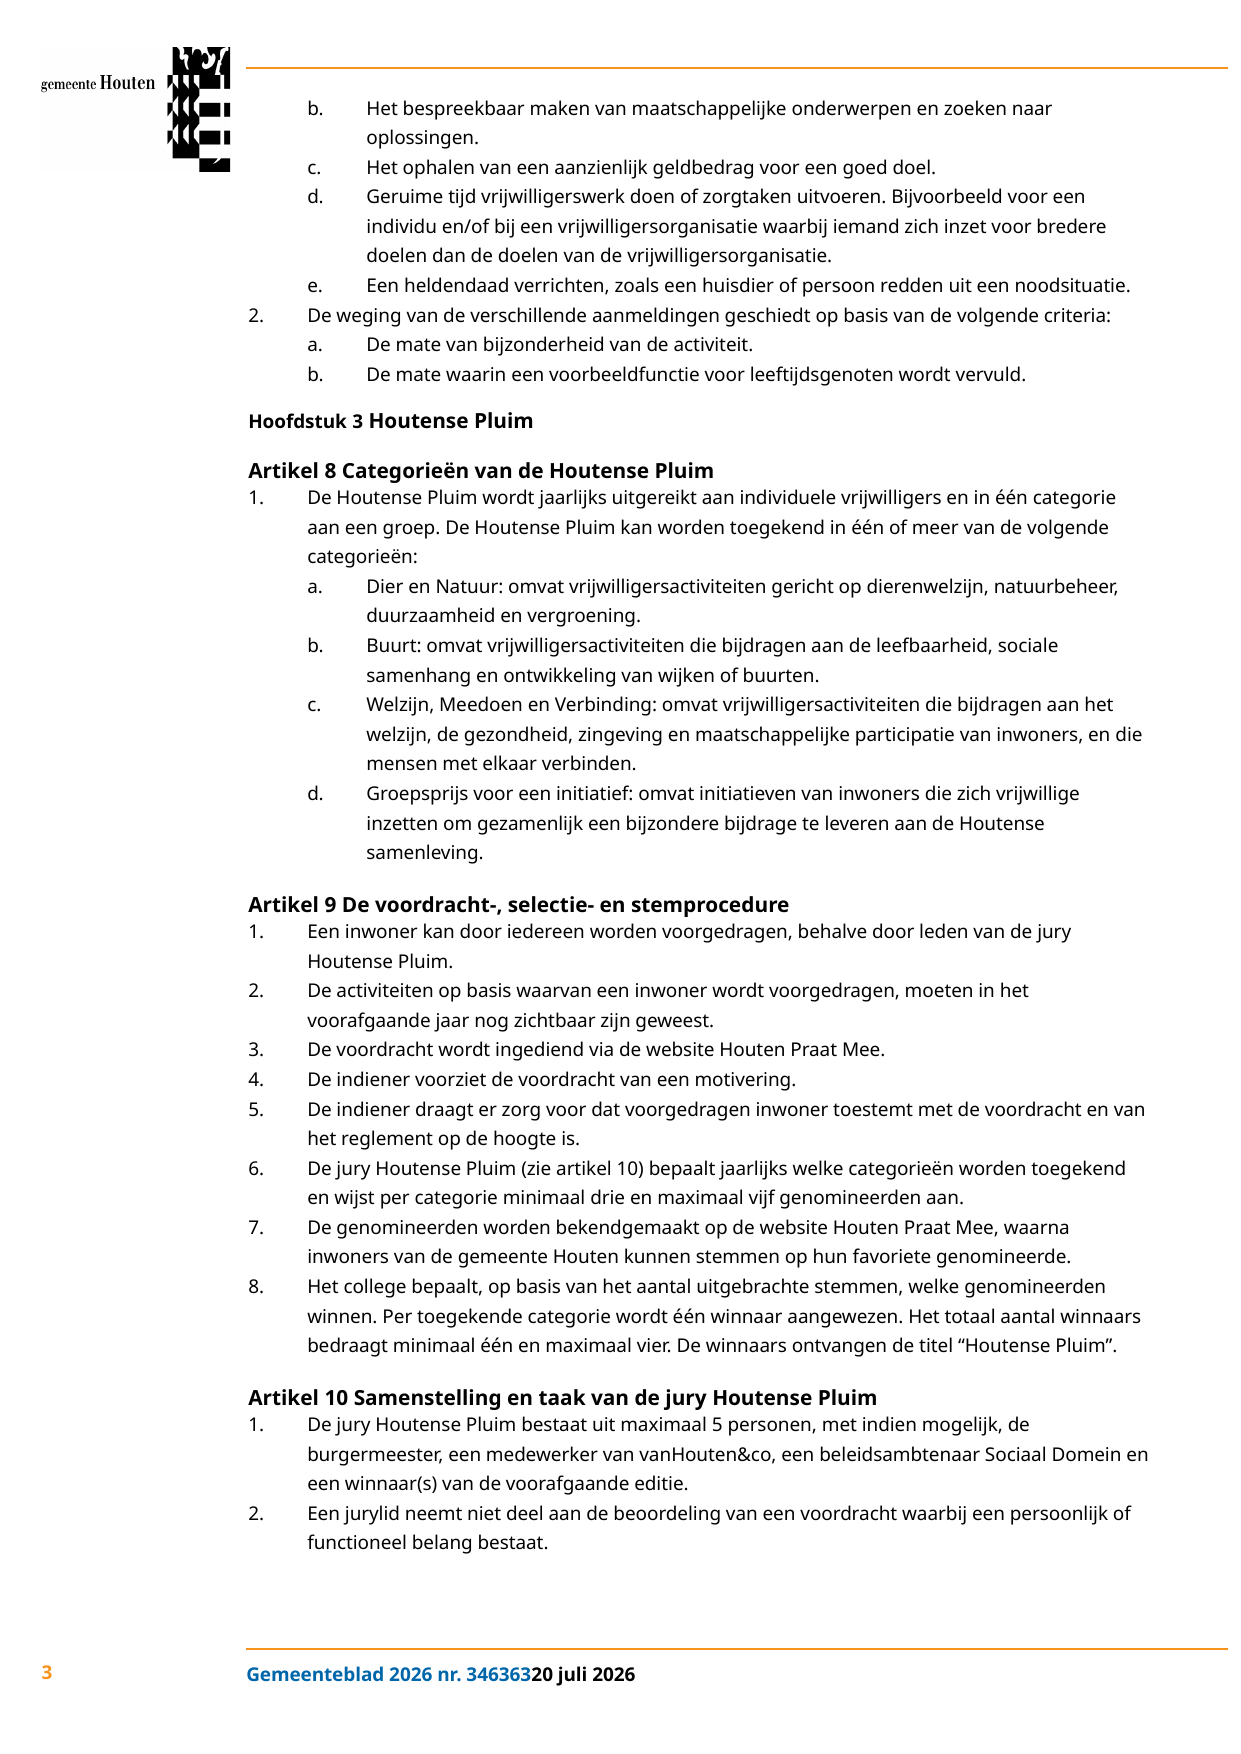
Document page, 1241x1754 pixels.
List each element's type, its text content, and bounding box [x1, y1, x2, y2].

list De mate waarin een voorbeeldfunctie voor leeftijdsgenoten wordt vervuld. [307, 361, 1152, 387]
list De indiener draagt er zorg voor dat voorgedragen inwoner toestemt met de voordracht en van het reglement op de hoogte is. [248, 1096, 1152, 1151]
text Artikel 9 De voordracht-, selectie- en stemprocedure [248, 890, 1152, 918]
list Geruime tijd vrijwilligerswerk doen of zorgtaken uitvoeren. Bijvoorbeeld voor een individu en/of bij een vrijwilligersorganisatie waarbij iemand zich inzet voor bredere doelen dan de doelen van de vrijwilligersorganisatie. [307, 183, 1152, 268]
list De activiteiten op basis waarvan een inwoner wordt voorgedragen, moeten in het voorafgaande jaar nog zichtbaar zijn geweest. [248, 977, 1152, 1033]
list Groepsprijs voor een initiatief: omvat initiatieven van inwoners die zich vrijwillige inzetten om gezamenlijk een bijzondere bijdrage te leveren aan de Houtense samenleving. [307, 780, 1152, 865]
list De weging van de verschillende aanmeldingen geschiedt op basis van de volgende criteria: [248, 302, 1152, 328]
list Het college bepaalt, op basis van het aantal uitgebrachte stemmen, welke genomineerden winnen. Per toegekende categorie wordt één winnaar aangewezen. Het totaal aantal winnaars bedraagt minimaal één en maximaal vier. De winnaars ontvangen de titel “Houtense Pluim”. [248, 1273, 1152, 1358]
list Het bespreekbaar maken van maatschappelijke onderwerpen en zoeken naar oplossingen. [307, 95, 1152, 150]
text Hoofdstuk 3 Houtense Pluim [248, 407, 1152, 435]
text Artikel 10 Samenstelling en taak van de jury Houtense Pluim [248, 1383, 1152, 1411]
list De mate van bijzonderheid van de activiteit. [307, 331, 1152, 357]
list De genomineerden worden bekendgemaakt op de website Houten Praat Mee, waarna inwoners van de gemeente Houten kunnen stemmen op hun favoriete genomineerde. [248, 1214, 1152, 1269]
picture [41, 47, 231, 172]
list Een heldendaad verrichten, zoals een huisdier of persoon redden uit een noodsituatie. [307, 272, 1152, 298]
list Het ophalen van een aanzienlijk geldbedrag voor een goed doel. [307, 154, 1152, 180]
list De indiener voorziet de voordracht van een motivering. [248, 1066, 1152, 1092]
list De voordracht wordt ingediend via de website Houten Praat Mee. [248, 1037, 1152, 1062]
text Artikel 8 Categorieën van de Houtense Pluim [248, 456, 1152, 484]
list Dier en Natuur: omvat vrijwilligersactiviteiten gericht op dierenwelzijn, natuurbeheer, duurzaamheid en vergroening. [307, 573, 1152, 628]
list De jury Houtense Pluim bestaat uit maximaal 5 personen, met indien mogelijk, de burgermeester, een medewerker van vanHouten&co, een beleidsambtenaar Sociaal Domein en een winnaar(s) van de voorafgaande editie. [248, 1411, 1152, 1496]
list De jury Houtense Pluim (zie artikel 10) bepaalt jaarlijks welke categorieën worden toegekend en wijst per categorie minimaal drie en maximaal vijf genomineerden aan. [248, 1155, 1152, 1210]
list Welzijn, Meedoen en Verbinding: omvat vrijwilligersactiviteiten die bijdragen aan het welzijn, de gezondheid, zingeving en maatschappelijke participatie van inwoners, en die mensen met elkaar verbinden. [307, 691, 1152, 776]
list De Houtense Pluim wordt jaarlijks uitgereikt aan individuele vrijwilligers en in één categorie aan een groep. De Houtense Pluim kan worden toegekend in één of meer van de volgende categorieën: [248, 484, 1152, 569]
list Een jurylid neemt niet deel aan de beoordeling van een voordracht waarbij een persoonlijk of functioneel belang bestaat. [248, 1500, 1152, 1555]
list Buurt: omvat vrijwilligersactiviteiten die bijdragen aan de leefbaarheid, sociale samenhang en ontwikkeling van wijken of buurten. [307, 632, 1152, 688]
list Een inwoner kan door iedereen worden voorgedragen, behalve door leden van de jury Houtense Pluim. [248, 918, 1152, 973]
